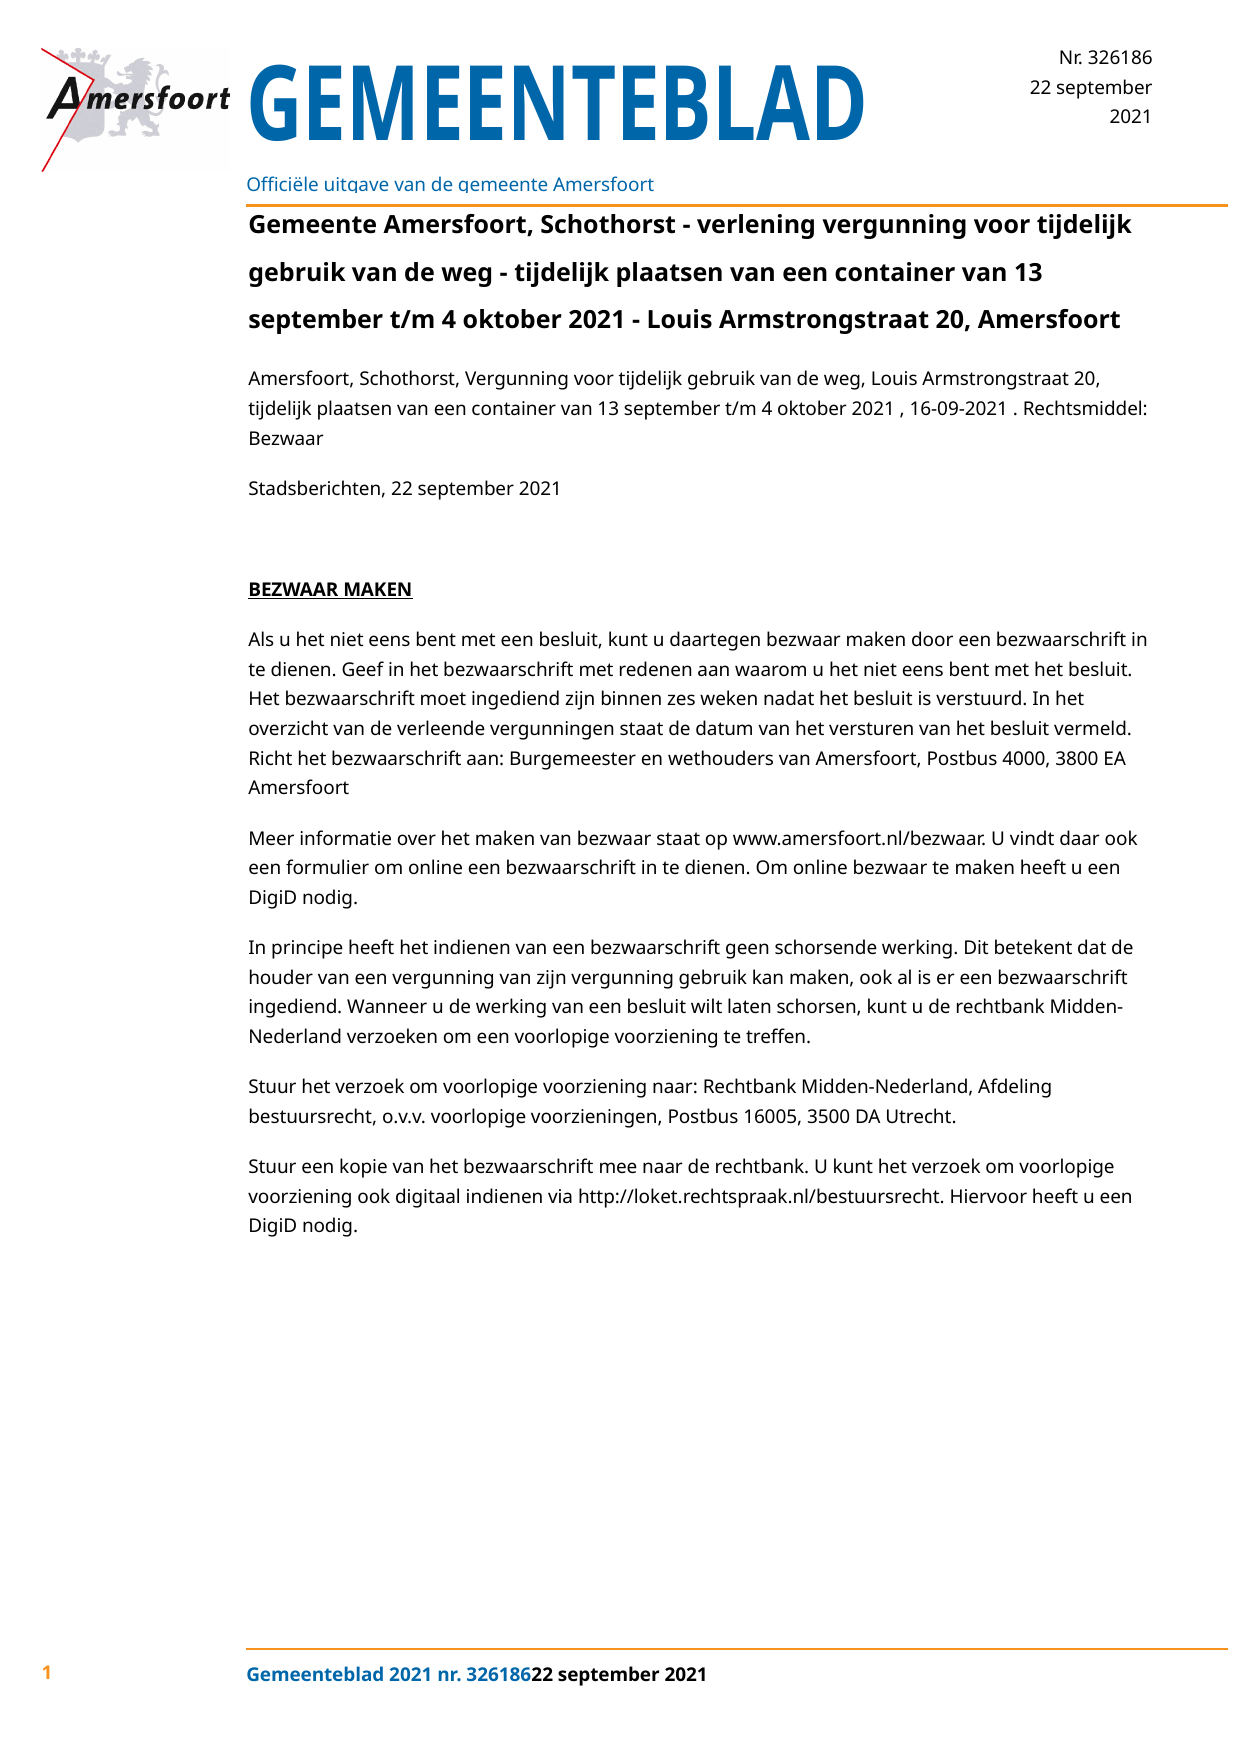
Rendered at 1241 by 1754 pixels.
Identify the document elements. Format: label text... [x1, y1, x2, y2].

text Gemeente Amersfoort, Schothorst - verlening vergunning voor tijdelijk gebruik van de weg - tijdelijk plaatsen van een container van 13 september t/m 4 oktober 2021 - Louis Armstrongstraat 20, Amersfoort [248, 207, 1152, 336]
text Stuur een kopie van het bezwaarschrift mee naar de rechtbank. U kunt het verzoek om voorlopige voorziening ook digitaal indienen via http://loket.rechtspraak.nl/bestuursrecht. Hiervoor heeft u een DigiD nodig. [248, 1153, 1152, 1238]
text Als u het niet eens bent met een besluit, kunt u daartegen bezwaar maken door een bezwaarschrift in te dienen. Geef in het bezwaarschrift met redenen aan waarom u het niet eens bent met het besluit. Het bezwaarschrift moet ingediend zijn binnen zes weken nadat het besluit is verstuurd. In het overzicht van de verleende vergunningen staat de datum van het versturen van het besluit vermeld. Richt het bezwaarschrift aan: Burgemeester en wethouders van Amersfoort, Postbus 4000, 3800 EA Amersfoort [248, 626, 1152, 800]
text Stadsberichten, 22 september 2021 [248, 475, 1152, 501]
picture [41, 47, 231, 172]
text In principe heeft het indienen van een bezwaarschrift geen schorsende werking. Dit betekent dat de houder van een vergunning van zijn vergunning gebruik kan maken, ook al is er een bezwaarschrift ingediend. Wanneer u de werking van een besluit wilt laten schorsen, kunt u de rechtbank Midden-Nederland verzoeken om een voorlopige voorziening te treffen. [248, 934, 1152, 1049]
text Amersfoort, Schothorst, Vergunning voor tijdelijk gebruik van de weg, Louis Armstrongstraat 20, tijdelijk plaatsen van een container van 13 september t/m 4 oktober 2021 , 16-09-2021 . Rechtsmiddel: Bezwaar [248, 366, 1152, 450]
text Stuur het verzoek om voorlopige voorziening naar: Rechtbank Midden-Nederland, Afdeling bestuursrecht, o.v.v. voorlopige voorzieningen, Postbus 16005, 3500 DA Utrecht. [248, 1073, 1152, 1129]
text Meer informatie over het maken van bezwaar staat op www.amersfoort.nl/bezwaar. U vindt daar ook een formulier om online een bezwaarschrift in te dienen. Om online bezwaar te maken heeft u een DigiD nodig. [248, 825, 1152, 909]
text BEZWAAR MAKEN [248, 576, 1152, 602]
